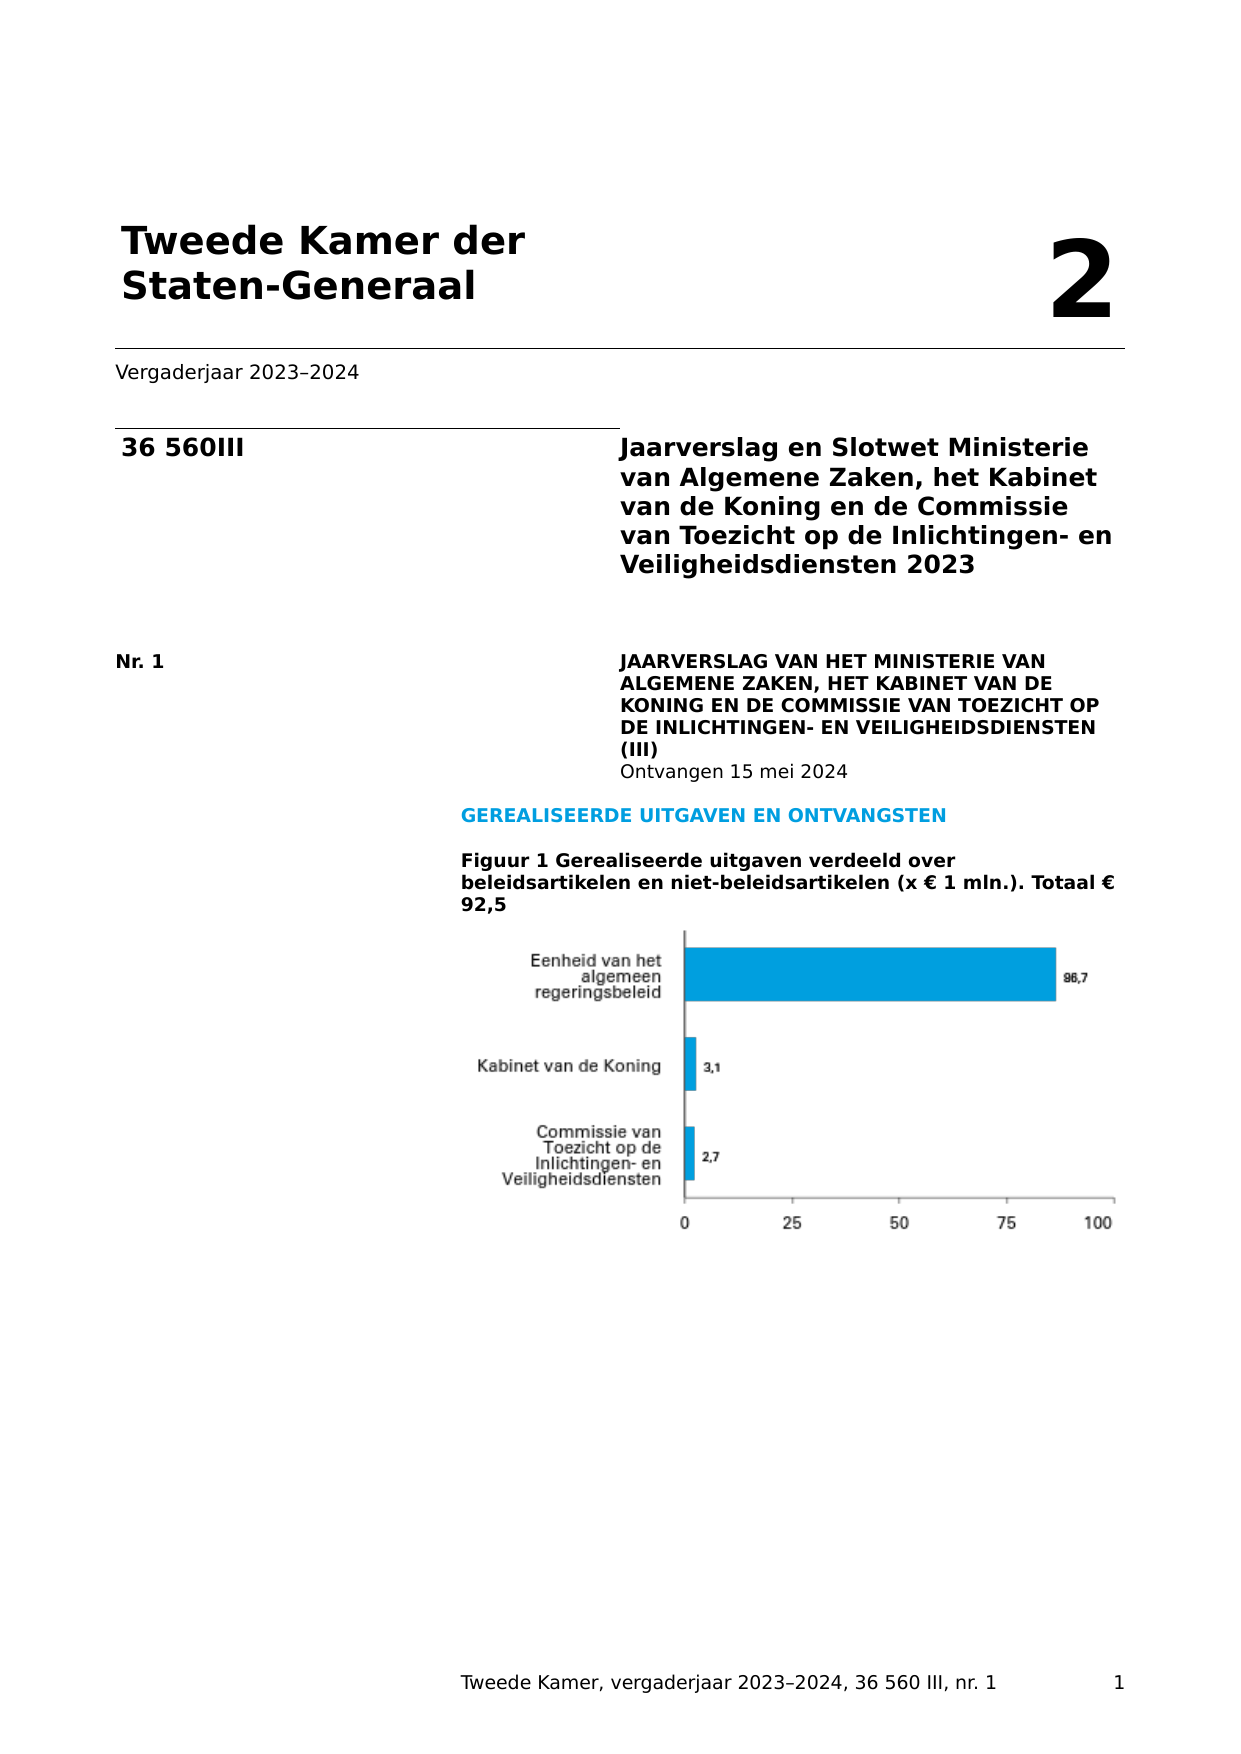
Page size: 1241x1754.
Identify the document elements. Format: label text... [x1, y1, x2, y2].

title Figuur 1 Gerealiseerde uitgaven verdeeld over beleidsartikelen en niet-beleidsartikelen (x € 1 mln.). Totaal € 92,5 [461, 850, 1125, 916]
table_header Tweede Kamer der Staten-Generaal [115, 213, 620, 348]
table_header Jaarverslag en Slotwet Ministerie van Algemene Zaken, het Kabinet van de Koning en de Commissie van Toezicht op de Inlichtingen- en Veiligheidsdiensten 2023 [620, 428, 1125, 585]
table_header Jaarverslag van het ministerie van ALGEMENE ZAKEN, HET KABINET VAN DE KONING EN DE COMMISSIE VAN TOEZICHT OP DE INLICHTINGEN- EN VEILIGHEIDSDIENSTEN (III) Ontvangen 15 mei 2024 [620, 651, 1125, 805]
table_cell Vergaderjaar 2023–2024 [115, 349, 1125, 384]
table_header 36 560III [115, 429, 620, 585]
table_header Nr. 1 [115, 651, 620, 805]
title Gerealiseerde uitgaven en ontvangsten [461, 805, 1125, 827]
table_header 2 [620, 213, 1125, 348]
